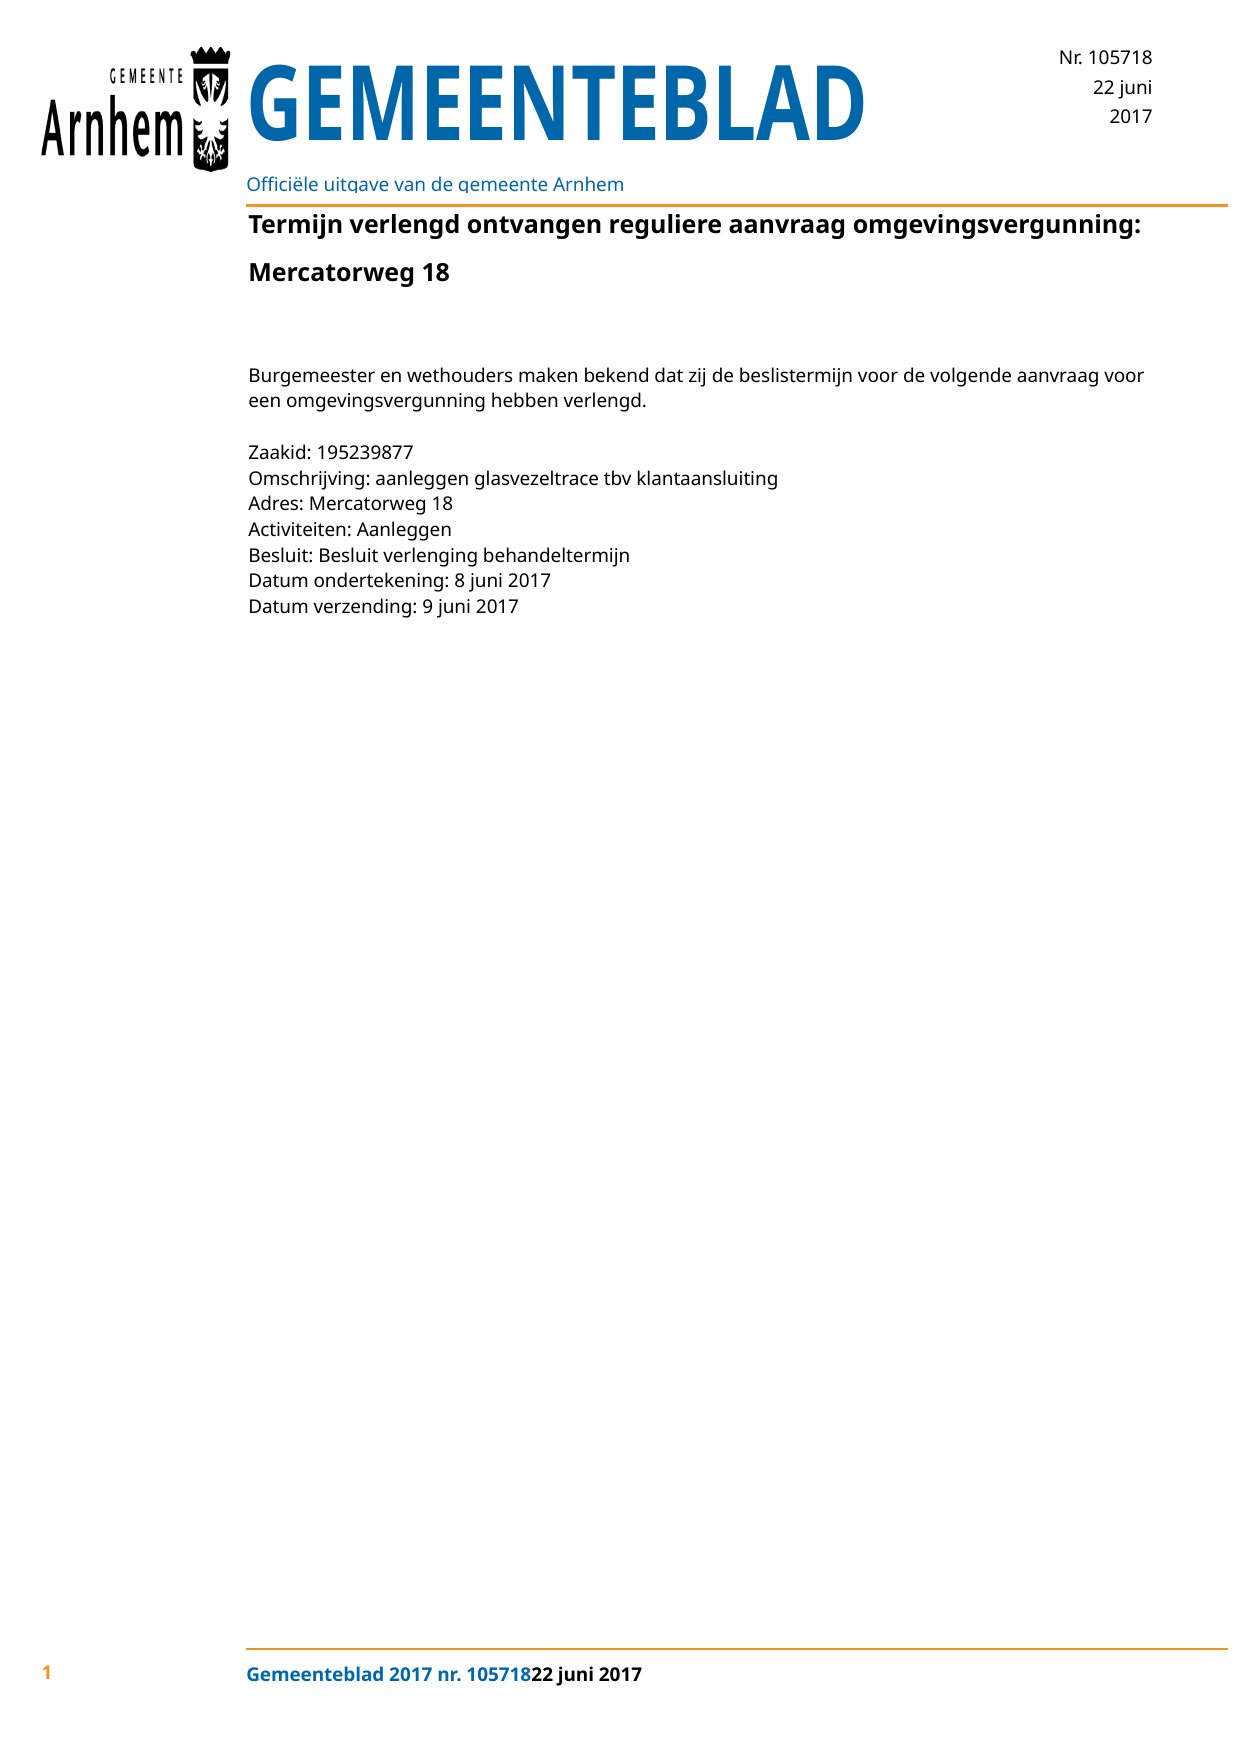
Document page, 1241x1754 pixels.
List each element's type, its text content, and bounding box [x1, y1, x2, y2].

text Burgemeester en wethouders maken bekend dat zij de beslistermijn voor de volgende aanvraag voor een omgevingsvergunning hebben verlengd. [248, 362, 1152, 413]
text Termijn verlengd ontvangen reguliere aanvraag omgevingsvergunning: Mercatorweg 18 [248, 207, 1152, 288]
text Activiteiten: Aanleggen [248, 516, 1152, 542]
text Omschrijving: aanleggen glasvezeltrace tbv klantaansluiting [248, 465, 1152, 491]
text Besluit: Besluit verlenging behandeltermijn [248, 542, 1152, 568]
text Zaakid: 195239877 [248, 439, 1152, 465]
text Adres: Mercatorweg 18 [248, 491, 1152, 516]
picture [41, 47, 231, 172]
text Datum verzending: 9 juni 2017 [248, 593, 1152, 619]
text Datum ondertekening: 8 juni 2017 [248, 568, 1152, 593]
